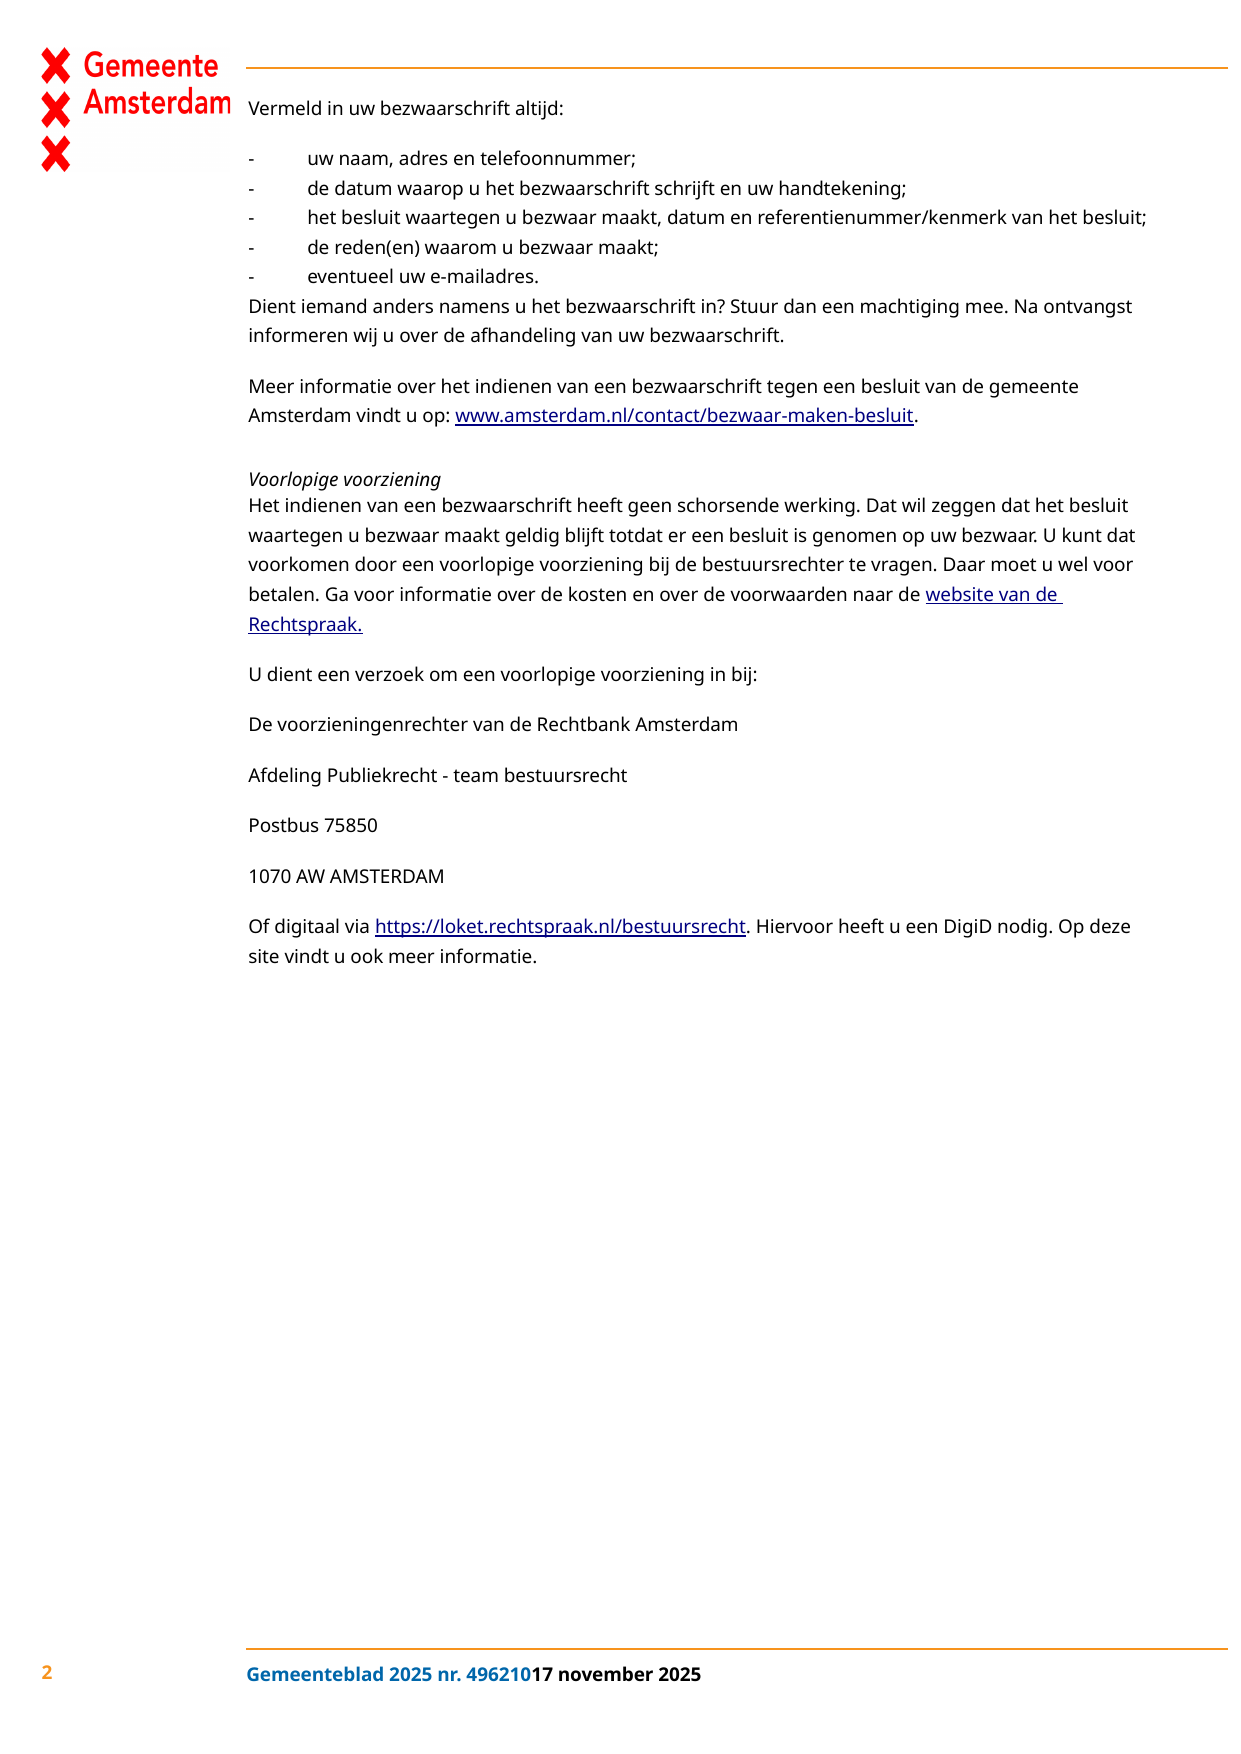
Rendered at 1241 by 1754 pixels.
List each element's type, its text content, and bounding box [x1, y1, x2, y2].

list eventueel uw e-mailadres. [248, 263, 1152, 289]
text U dient een verzoek om een voorlopige voorziening in bij: [248, 661, 1152, 687]
text Dient iemand anders namens u het bezwaarschrift in? Stuur dan een machtiging mee. Na ontvangst informeren wij u over de afhandeling van uw bezwaarschrift. [248, 293, 1152, 348]
picture [41, 47, 231, 172]
text Postbus 75850 [248, 812, 1152, 838]
list de datum waarop u het bezwaarschrift schrijft en uw handtekening; [248, 175, 1152, 201]
text Of digitaal via https://loket.rechtspraak.nl/bestuursrecht. Hiervoor heeft u een DigiD nodig. Op deze site vindt u ook meer informatie. [248, 913, 1152, 968]
text De voorzieningenrechter van de Rechtbank Amsterdam [248, 712, 1152, 737]
text Voorlopige voorziening [248, 467, 1152, 492]
list de reden(en) waarom u bezwaar maakt; [248, 234, 1152, 260]
list het besluit waartegen u bezwaar maakt, datum en referentienummer/kenmerk van het besluit; [248, 204, 1152, 230]
text Meer informatie over het indienen van een bezwaarschrift tegen een besluit van de gemeente Amsterdam vindt u op: www.amsterdam.nl/contact/bezwaar-maken-besluit. [248, 373, 1152, 428]
list uw naam, adres en telefoonnummer; [248, 145, 1152, 171]
text Vermeld in uw bezwaarschrift altijd: [248, 95, 1152, 121]
text Het indienen van een bezwaarschrift heeft geen schorsende werking. Dat wil zeggen dat het besluit waartegen u bezwaar maakt geldig blijft totdat er een besluit is genomen op uw bezwaar. U kunt dat voorkomen door een voorlopige voorziening bij de bestuursrechter te vragen. Daar moet u wel voor betalen. Ga voor informatie over de kosten en over de voorwaarden naar de website van de Rechtspraak. [248, 492, 1152, 636]
text Afdeling Publiekrecht - team bestuursrecht [248, 762, 1152, 788]
text 1070 AW AMSTERDAM [248, 863, 1152, 888]
